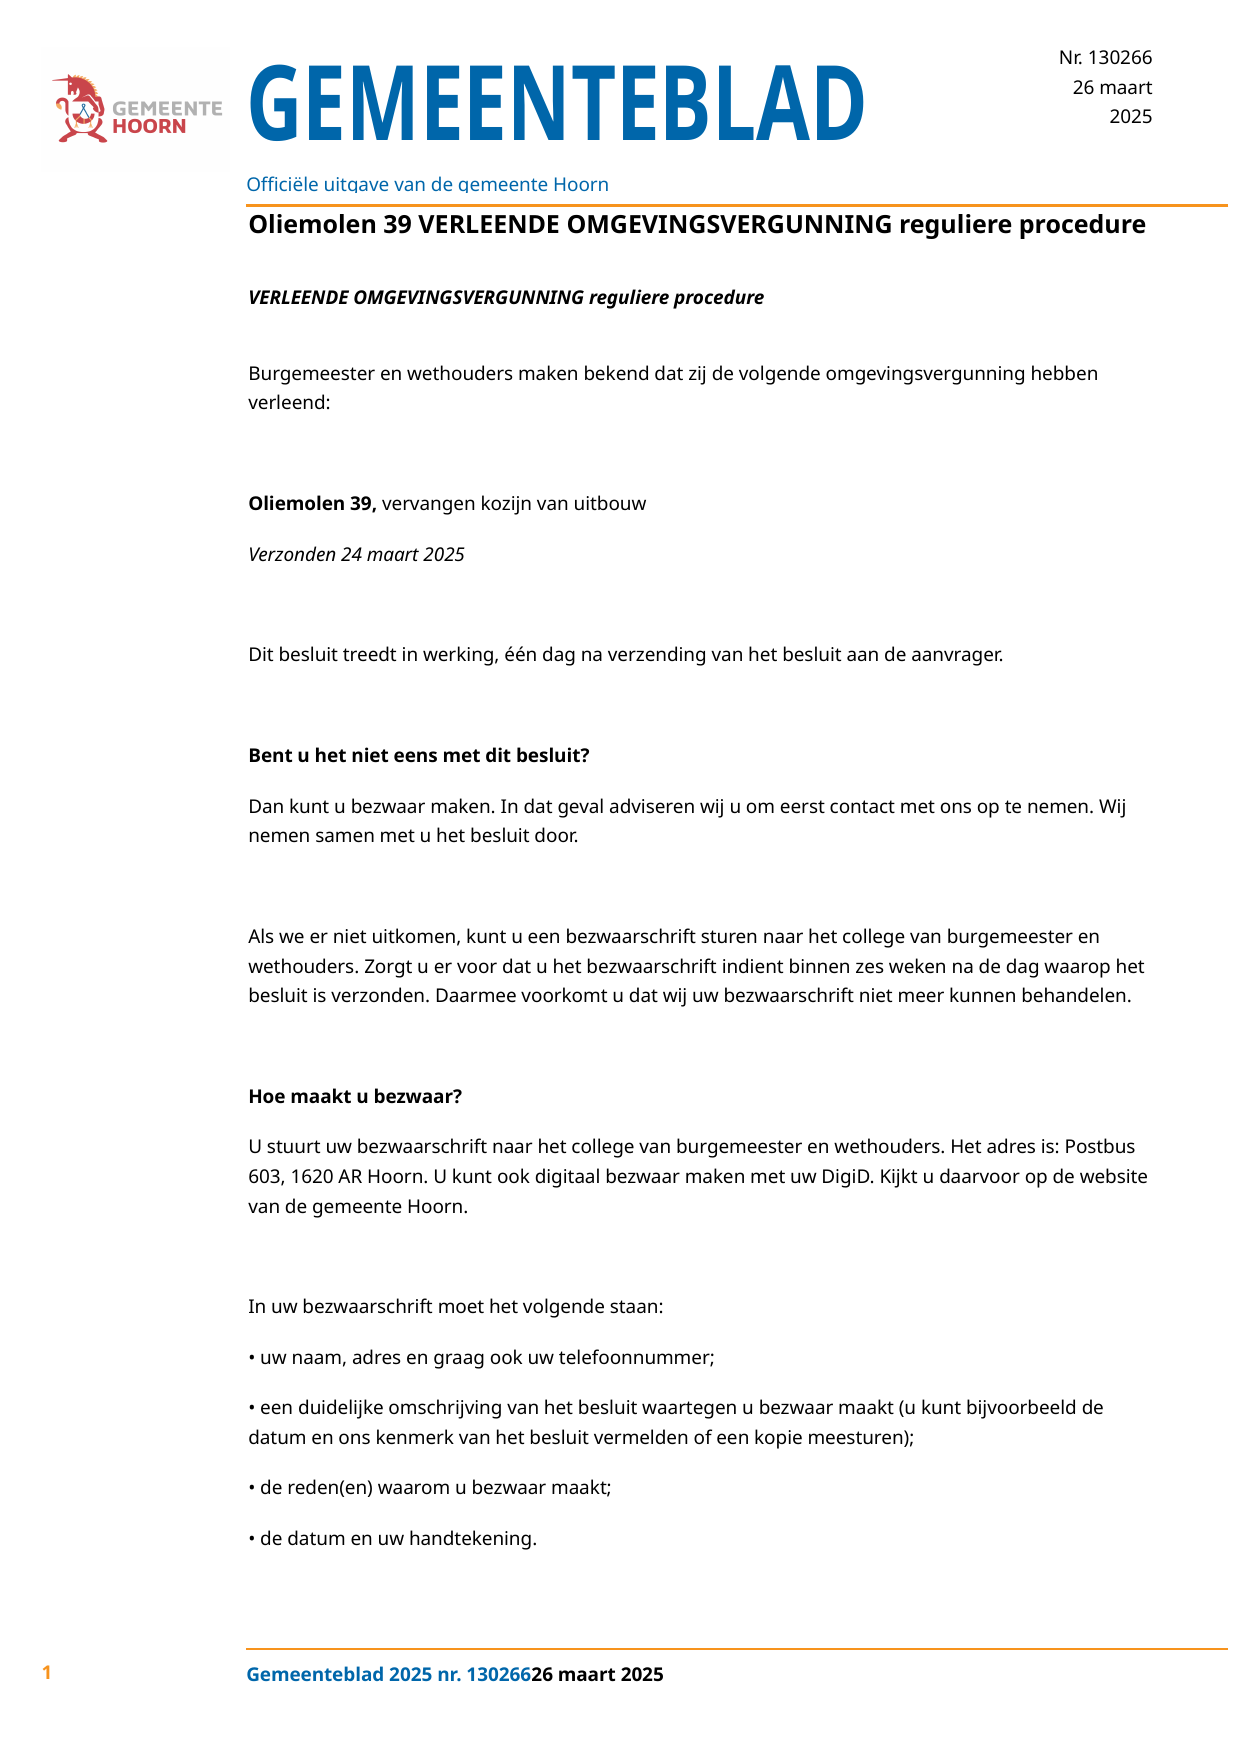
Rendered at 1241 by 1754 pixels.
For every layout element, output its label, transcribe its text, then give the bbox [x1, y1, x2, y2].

text Dit besluit treedt in werking, één dag na verzending van het besluit aan de aanvrager. [248, 642, 1152, 667]
text Bent u het niet eens met dit besluit? [248, 742, 1152, 768]
text In uw bezwaarschrift moet het volgende staan: [248, 1294, 1152, 1319]
text Dan kunt u bezwaar maken. In dat geval adviseren wij u om eerst contact met ons op te nemen. Wij nemen samen met u het besluit door. [248, 793, 1152, 848]
text Hoe maakt u bezwaar? [248, 1083, 1152, 1109]
text Verzonden 24 maart 2025 [248, 541, 1152, 567]
picture [41, 47, 231, 172]
text U stuurt uw bezwaarschrift naar het college van burgemeester en wethouders. Het adres is: Postbus 603, 1620 AR Hoorn. U kunt ook digitaal bezwaar maken met uw DigiD. Kijkt u daarvoor op de website van de gemeente Hoorn. [248, 1134, 1152, 1219]
text • de reden(en) waarom u bezwaar maakt; [248, 1474, 1152, 1500]
text Oliemolen 39 VERLEENDE OMGEVINGSVERGUNNING reguliere procedure [248, 207, 1152, 241]
text Oliemolen 39, vervangen kozijn van uitbouw [248, 490, 1152, 516]
text Als we er niet uitkomen, kunt u een bezwaarschrift sturen naar het college van burgemeester en wethouders. Zorgt u er voor dat u het bezwaarschrift indient binnen zes weken na de dag waarop het besluit is verzonden. Daarmee voorkomt u dat wij uw bezwaarschrift niet meer kunnen behandelen. [248, 923, 1152, 1008]
text • de datum en uw handtekening. [248, 1525, 1152, 1551]
text Burgemeester en wethouders maken bekend dat zij de volgende omgevingsvergunning hebben verleend: [248, 360, 1152, 415]
text • uw naam, adres en graag ook uw telefoonnummer; [248, 1344, 1152, 1370]
text • een duidelijke omschrijving van het besluit waartegen u bezwaar maakt (u kunt bijvoorbeeld de datum en ons kenmerk van het besluit vermelden of een kopie meesturen); [248, 1394, 1152, 1450]
text VERLEENDE OMGEVINGSVERGUNNING reguliere procedure [248, 284, 1152, 309]
